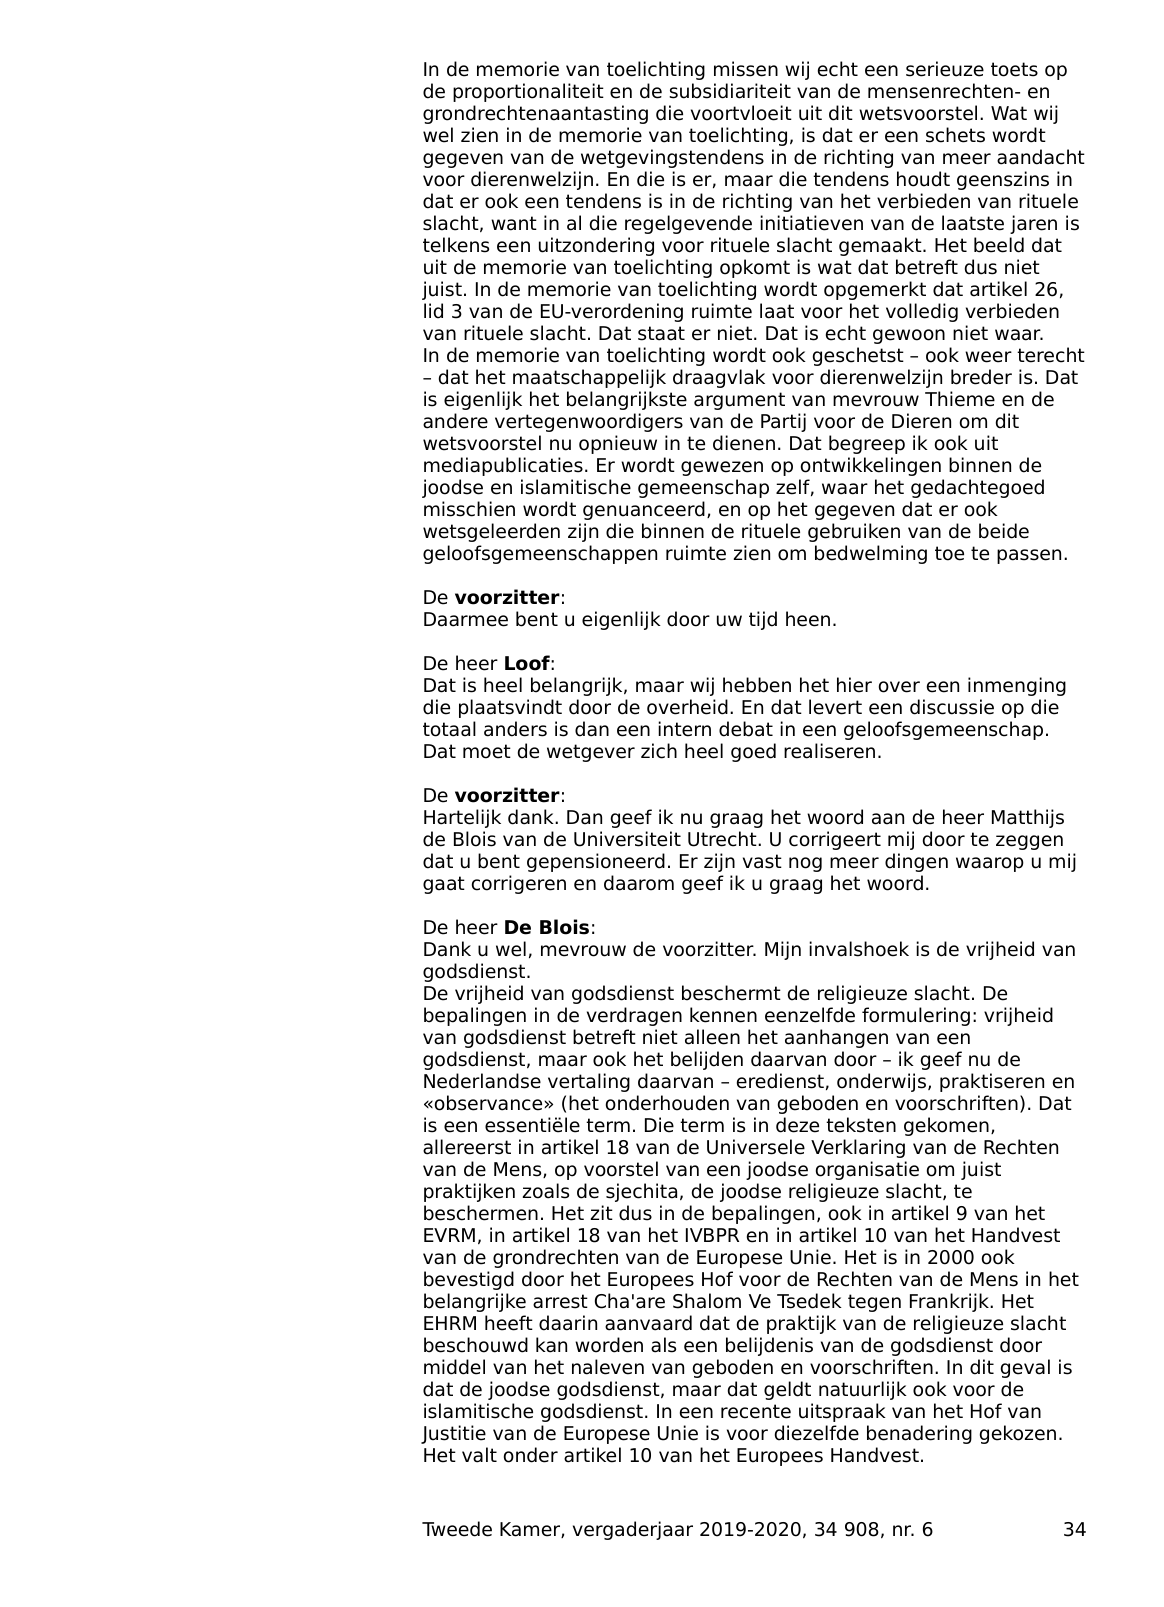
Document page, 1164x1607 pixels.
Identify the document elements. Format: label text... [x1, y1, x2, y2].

text De heer De Blois: [422, 917, 1087, 939]
text De voorzitter: [422, 587, 1087, 609]
text De heer Loof: [422, 653, 1087, 675]
text In de memorie van toelichting wordt ook geschetst – ook weer terecht – dat het maatschappelijk draagvlak voor dierenwelzijn breder is. Dat is eigenlijk het belangrijkste argument van mevrouw Thieme en de andere vertegenwoordigers van de Partij voor de Dieren om dit wetsvoorstel nu opnieuw in te dienen. Dat begreep ik ook uit mediapublicaties. Er wordt gewezen op ontwikkelingen binnen de joodse en islamitische gemeenschap zelf, waar het gedachtegoed misschien wordt genuanceerd, en op het gegeven dat er ook wetsgeleerden zijn die binnen de rituele gebruiken van de beide geloofsgemeenschappen ruimte zien om bedwelming toe te passen. [422, 345, 1087, 564]
text In de memorie van toelichting missen wij echt een serieuze toets op de proportionaliteit en de subsidiariteit van de mensenrechten- en grondrechtenaantasting die voortvloeit uit dit wetsvoorstel. Wat wij wel zien in de memorie van toelichting, is dat er een schets wordt gegeven van de wetgevingstendens in de richting van meer aandacht voor dierenwelzijn. En die is er, maar die tendens houdt geenszins in dat er ook een tendens is in de richting van het verbieden van rituele slacht, want in al die regelgevende initiatieven van de laatste jaren is telkens een uitzondering voor rituele slacht gemaakt. Het beeld dat uit de memorie van toelichting opkomt is wat dat betreft dus niet juist. In de memorie van toelichting wordt opgemerkt dat artikel 26, lid 3 van de EU-verordening ruimte laat voor het volledig verbieden van rituele slacht. Dat staat er niet. Dat is echt gewoon niet waar. [422, 59, 1087, 345]
text De vrijheid van godsdienst beschermt de religieuze slacht. De bepalingen in de verdragen kennen eenzelfde formulering: vrijheid van godsdienst betreft niet alleen het aanhangen van een godsdienst, maar ook het belijden daarvan door – ik geef nu de Nederlandse vertaling daarvan – eredienst, onderwijs, praktiseren en «observance» (het onderhouden van geboden en voorschriften). Dat is een essentiële term. Die term is in deze teksten gekomen, allereerst in artikel 18 van de Universele Verklaring van de Rechten van de Mens, op voorstel van een joodse organisatie om juist praktijken zoals de sjechita, de joodse religieuze slacht, te beschermen. Het zit dus in de bepalingen, ook in artikel 9 van het EVRM, in artikel 18 van het IVBPR en in artikel 10 van het Handvest van de grondrechten van de Europese Unie. Het is in 2000 ook bevestigd door het Europees Hof voor de Rechten van de Mens in het belangrijke arrest Cha'are Shalom Ve Tsedek tegen Frankrijk. Het EHRM heeft daarin aanvaard dat de praktijk van de religieuze slacht beschouwd kan worden als een belijdenis van de godsdienst door middel van het naleven van geboden en voorschriften. In dit geval is dat de joodse godsdienst, maar dat geldt natuurlijk ook voor de islamitische godsdienst. In een recente uitspraak van het Hof van Justitie van de Europese Unie is voor diezelfde benadering gekozen. Het valt onder artikel 10 van het Europees Handvest. [422, 983, 1087, 1467]
text Daarmee bent u eigenlijk door uw tijd heen. [422, 609, 1087, 631]
text Hartelijk dank. Dan geef ik nu graag het woord aan de heer Matthijs de Blois van de Universiteit Utrecht. U corrigeert mij door te zeggen dat u bent gepensioneerd. Er zijn vast nog meer dingen waarop u mij gaat corrigeren en daarom geef ik u graag het woord. [422, 807, 1087, 895]
text Dank u wel, mevrouw de voorzitter. Mijn invalshoek is de vrijheid van godsdienst. [422, 939, 1087, 983]
text Dat is heel belangrijk, maar wij hebben het hier over een inmenging die plaatsvindt door de overheid. En dat levert een discussie op die totaal anders is dan een intern debat in een geloofsgemeenschap. Dat moet de wetgever zich heel goed realiseren. [422, 675, 1087, 763]
text De voorzitter: [422, 785, 1087, 807]
